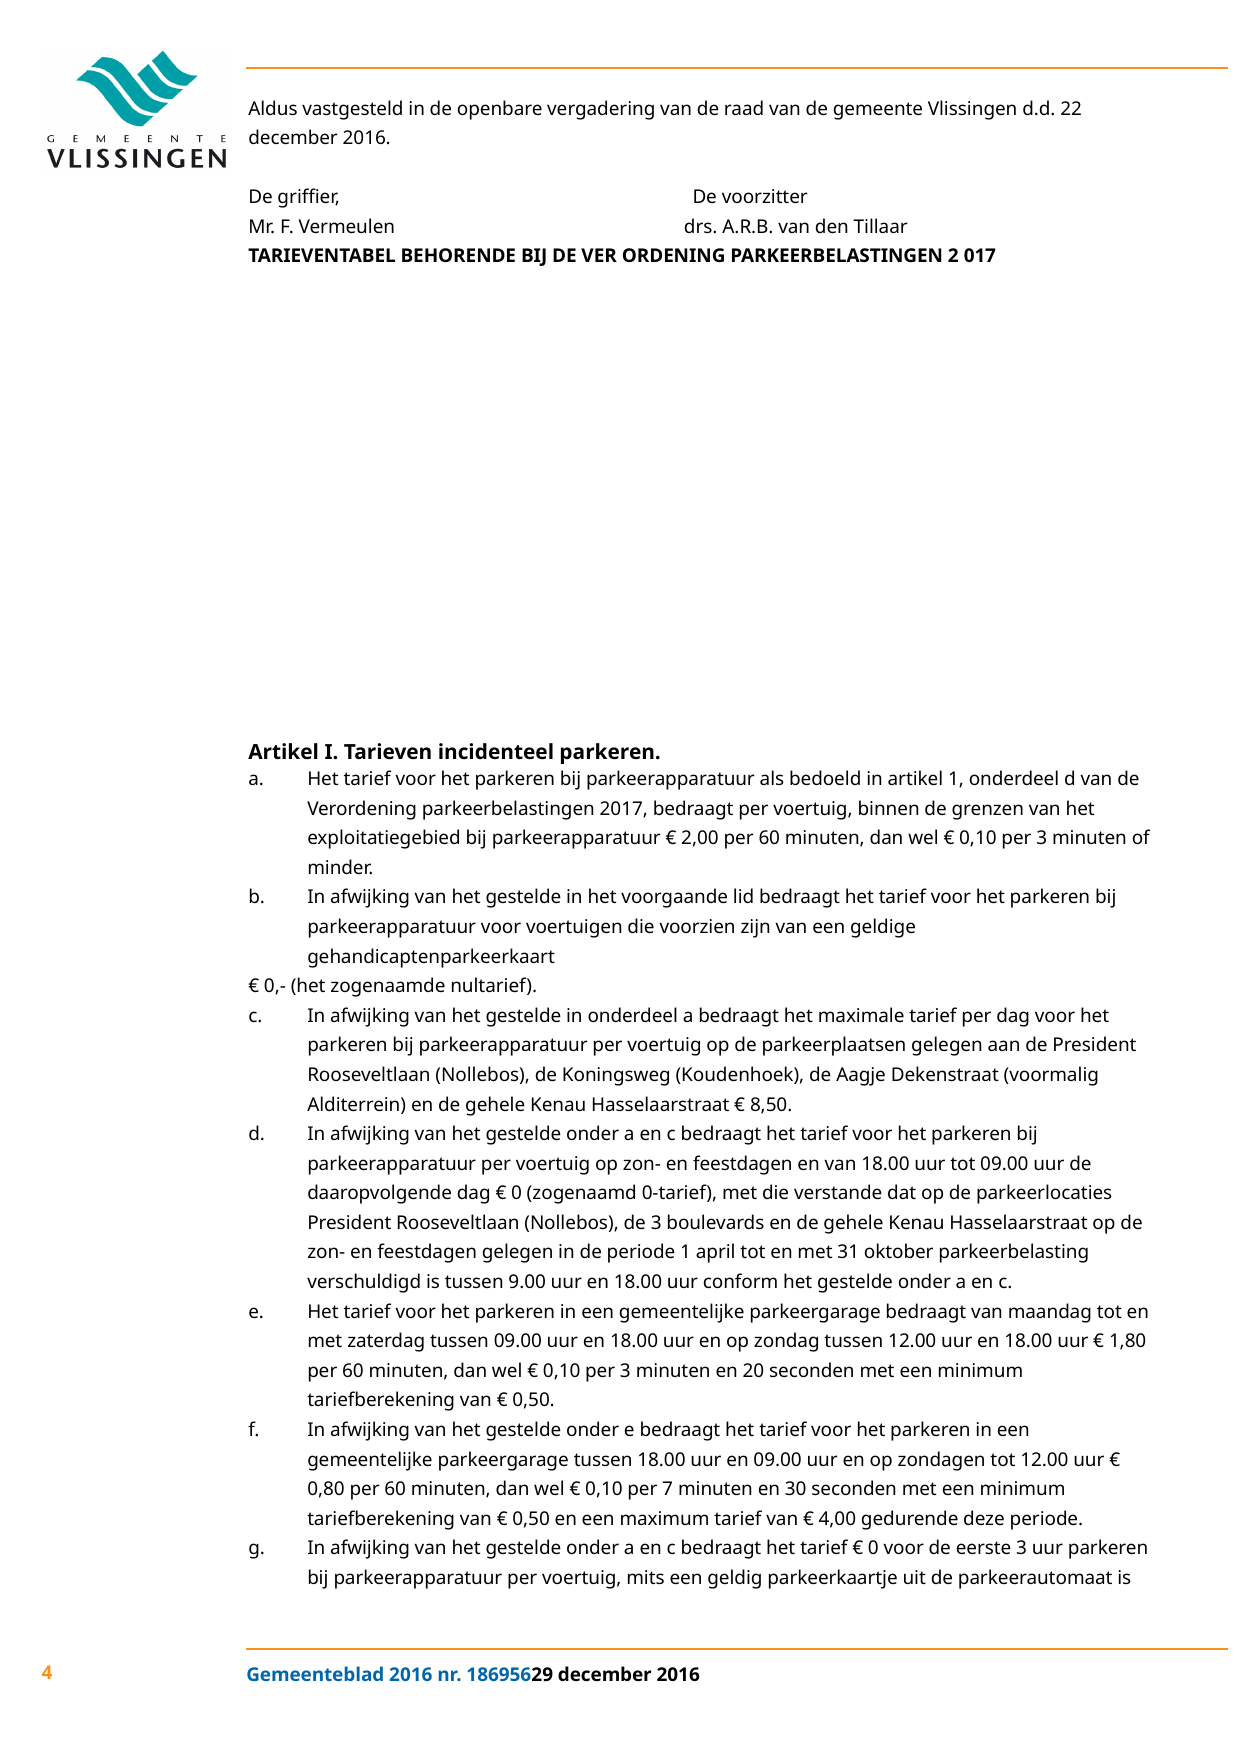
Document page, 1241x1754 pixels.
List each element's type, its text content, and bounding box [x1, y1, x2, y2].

list In afwijking van het gestelde onder e bedraagt het tarief voor het parkeren in een gemeentelijke parkeergarage tussen 18.00 uur en 09.00 uur en op zondagen tot 12.00 uur € 0,80 per 60 minuten, dan wel € 0,10 per 7 minuten en 30 seconden met een minimum tariefberekening van € 0,50 en een maximum tarief van € 4,00 gedurende deze periode. [248, 1416, 1152, 1531]
list In afwijking van het gestelde onder a en c bedraagt het tarief voor het parkeren bij parkeerapparatuur per voertuig op zon- en feestdagen en van 18.00 uur tot 09.00 uur de daaropvolgende dag € 0 (zogenaamd 0-tarief), met die verstande dat op de parkeerlocaties President Rooseveltlaan (Nollebos), de 3 boulevards en de gehele Kenau Hasselaarstraat op de zon- en feestdagen gelegen in de periode 1 april tot en met 31 oktober parkeerbelasting verschuldigd is tussen 9.00 uur en 18.00 uur conform het gestelde onder a en c. [248, 1120, 1152, 1294]
list In afwijking van het gestelde in het voorgaande lid bedraagt het tarief voor het parkeren bij parkeerapparatuur voor voertuigen die voorzien zijn van een geldige gehandicaptenparkeerkaart [248, 884, 1152, 968]
list In afwijking van het gestelde onder a en c bedraagt het tarief € 0 voor de eerste 3 uur parkeren bij parkeerapparatuur per voertuig, mits een geldig parkeerkaartje uit de parkeerautomaat is [248, 1534, 1152, 1590]
picture [41, 47, 231, 172]
list Het tarief voor het parkeren bij parkeerapparatuur als bedoeld in artikel 1, onderdeel d van de Verordening parkeerbelastingen 2017, bedraagt per voertuig, binnen de grenzen van het exploitatiegebied bij parkeerapparatuur € 2,00 per 60 minuten, dan wel € 0,10 per 3 minuten of minder. [248, 765, 1152, 880]
text De griffier, De voorzitter [248, 183, 1152, 209]
text Aldus vastgesteld in de openbare vergadering van de raad van de gemeente Vlissingen d.d. 22 december 2016. [248, 95, 1152, 150]
list In afwijking van het gestelde in onderdeel a bedraagt het maximale tarief per dag voor het parkeren bij parkeerapparatuur per voertuig op de parkeerplaatsen gelegen aan de President Rooseveltlaan (Nollebos), de Koningsweg (Koudenhoek), de Aagje Dekenstraat (voormalig Alditerrein) en de gehele Kenau Hasselaarstraat € 8,50. [248, 1002, 1152, 1116]
text TARIEVENTABEL BEHORENDE BIJ DE VER ORDENING PARKEERBELASTINGEN 2 017 [248, 243, 1152, 268]
text Mr. F. Vermeulen drs. A.R.B. van den Tillaar [248, 213, 1152, 239]
text € 0,- (het zogenaamde nultarief). [248, 972, 1152, 998]
text Artikel I. Tarieven incidenteel parkeren. [248, 737, 1152, 765]
list Het tarief voor het parkeren in een gemeentelijke parkeergarage bedraagt van maandag tot en met zaterdag tussen 09.00 uur en 18.00 uur en op zondag tussen 12.00 uur en 18.00 uur € 1,80 per 60 minuten, dan wel € 0,10 per 3 minuten en 20 seconden met een minimum tariefberekening van € 0,50. [248, 1298, 1152, 1412]
